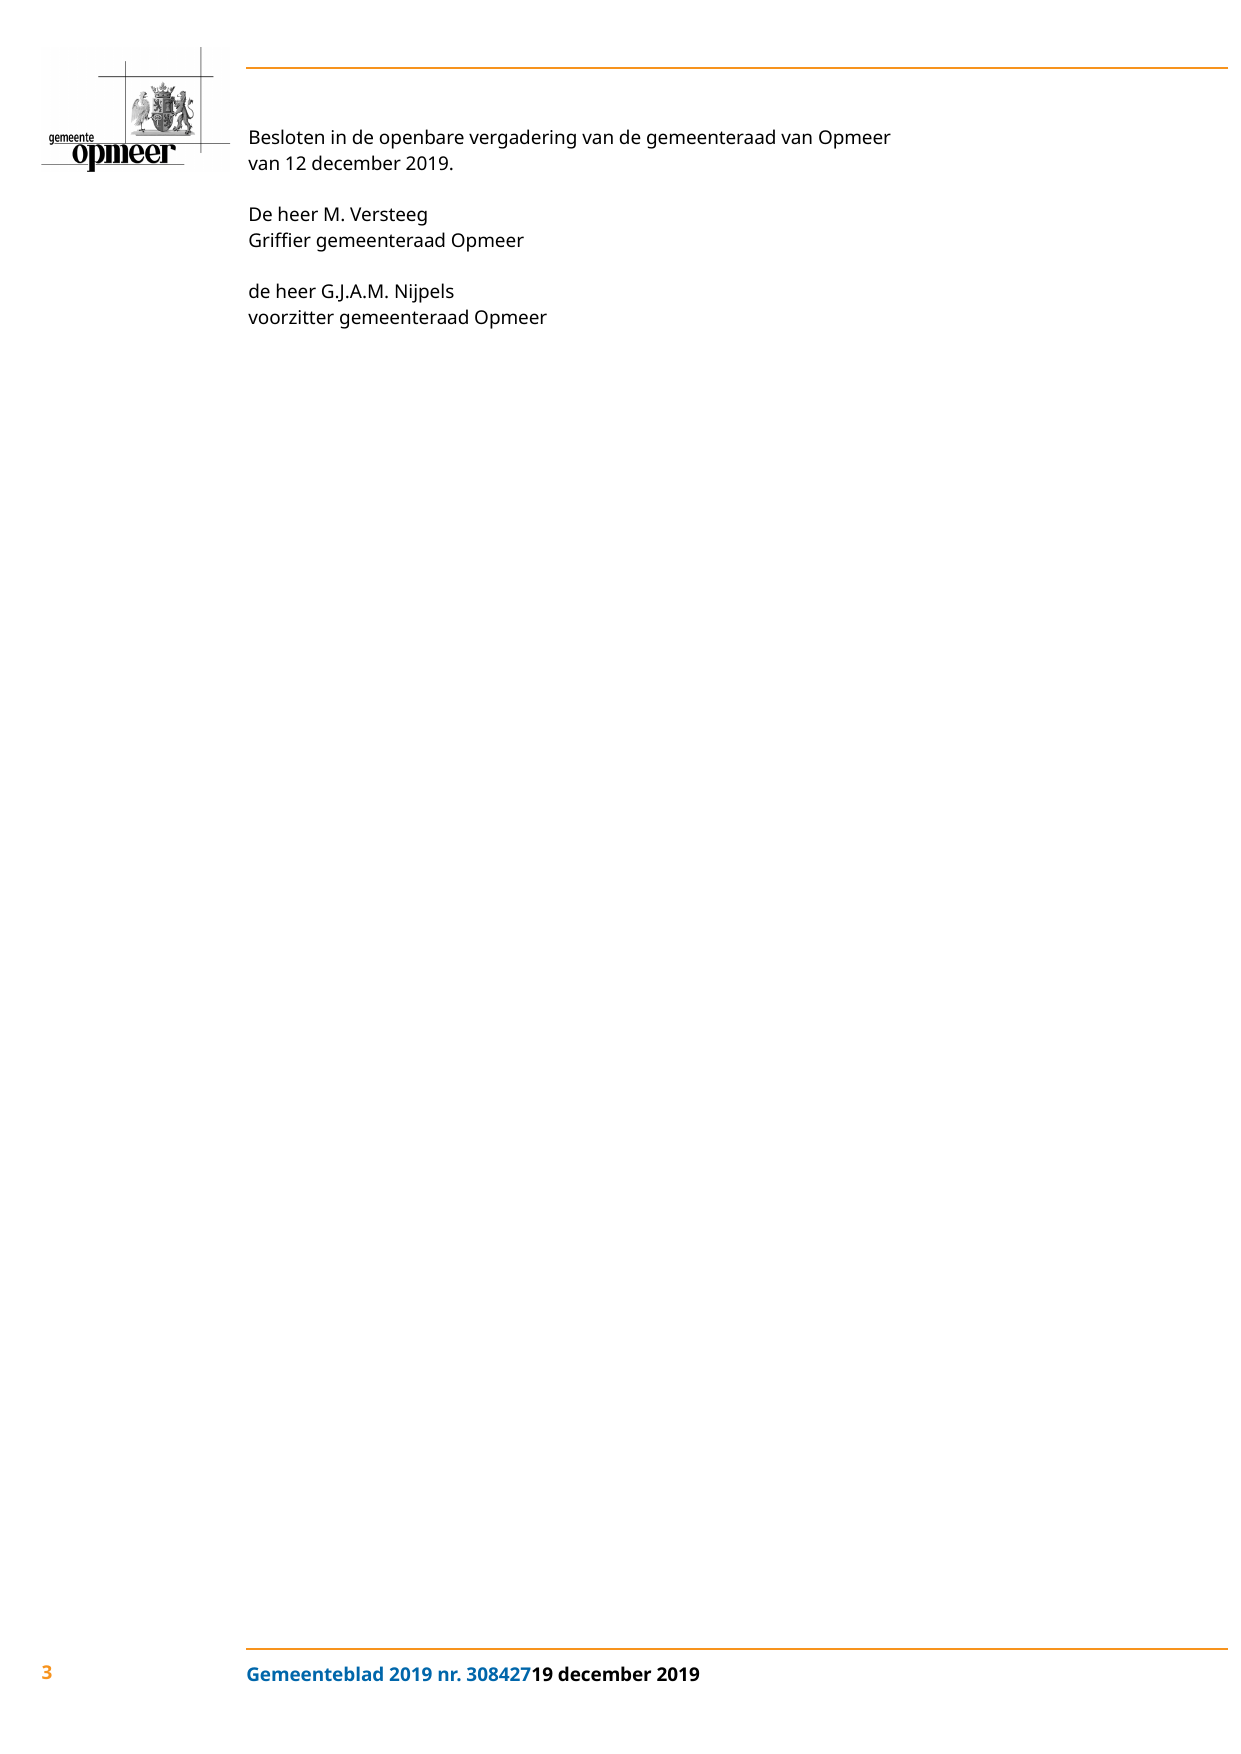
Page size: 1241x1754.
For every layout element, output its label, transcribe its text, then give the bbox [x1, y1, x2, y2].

text de heer G.J.A.M. Nijpels [248, 279, 1152, 304]
text voorzitter gemeenteraad Opmeer [248, 304, 1152, 330]
text De heer M. Versteeg [248, 202, 1152, 227]
text Griffier gemeenteraad Opmeer [248, 227, 1152, 253]
text Besloten in de openbare vergadering van de gemeenteraad van Opmeer [248, 124, 1152, 150]
text van 12 december 2019. [248, 150, 1152, 176]
picture [41, 47, 231, 172]
